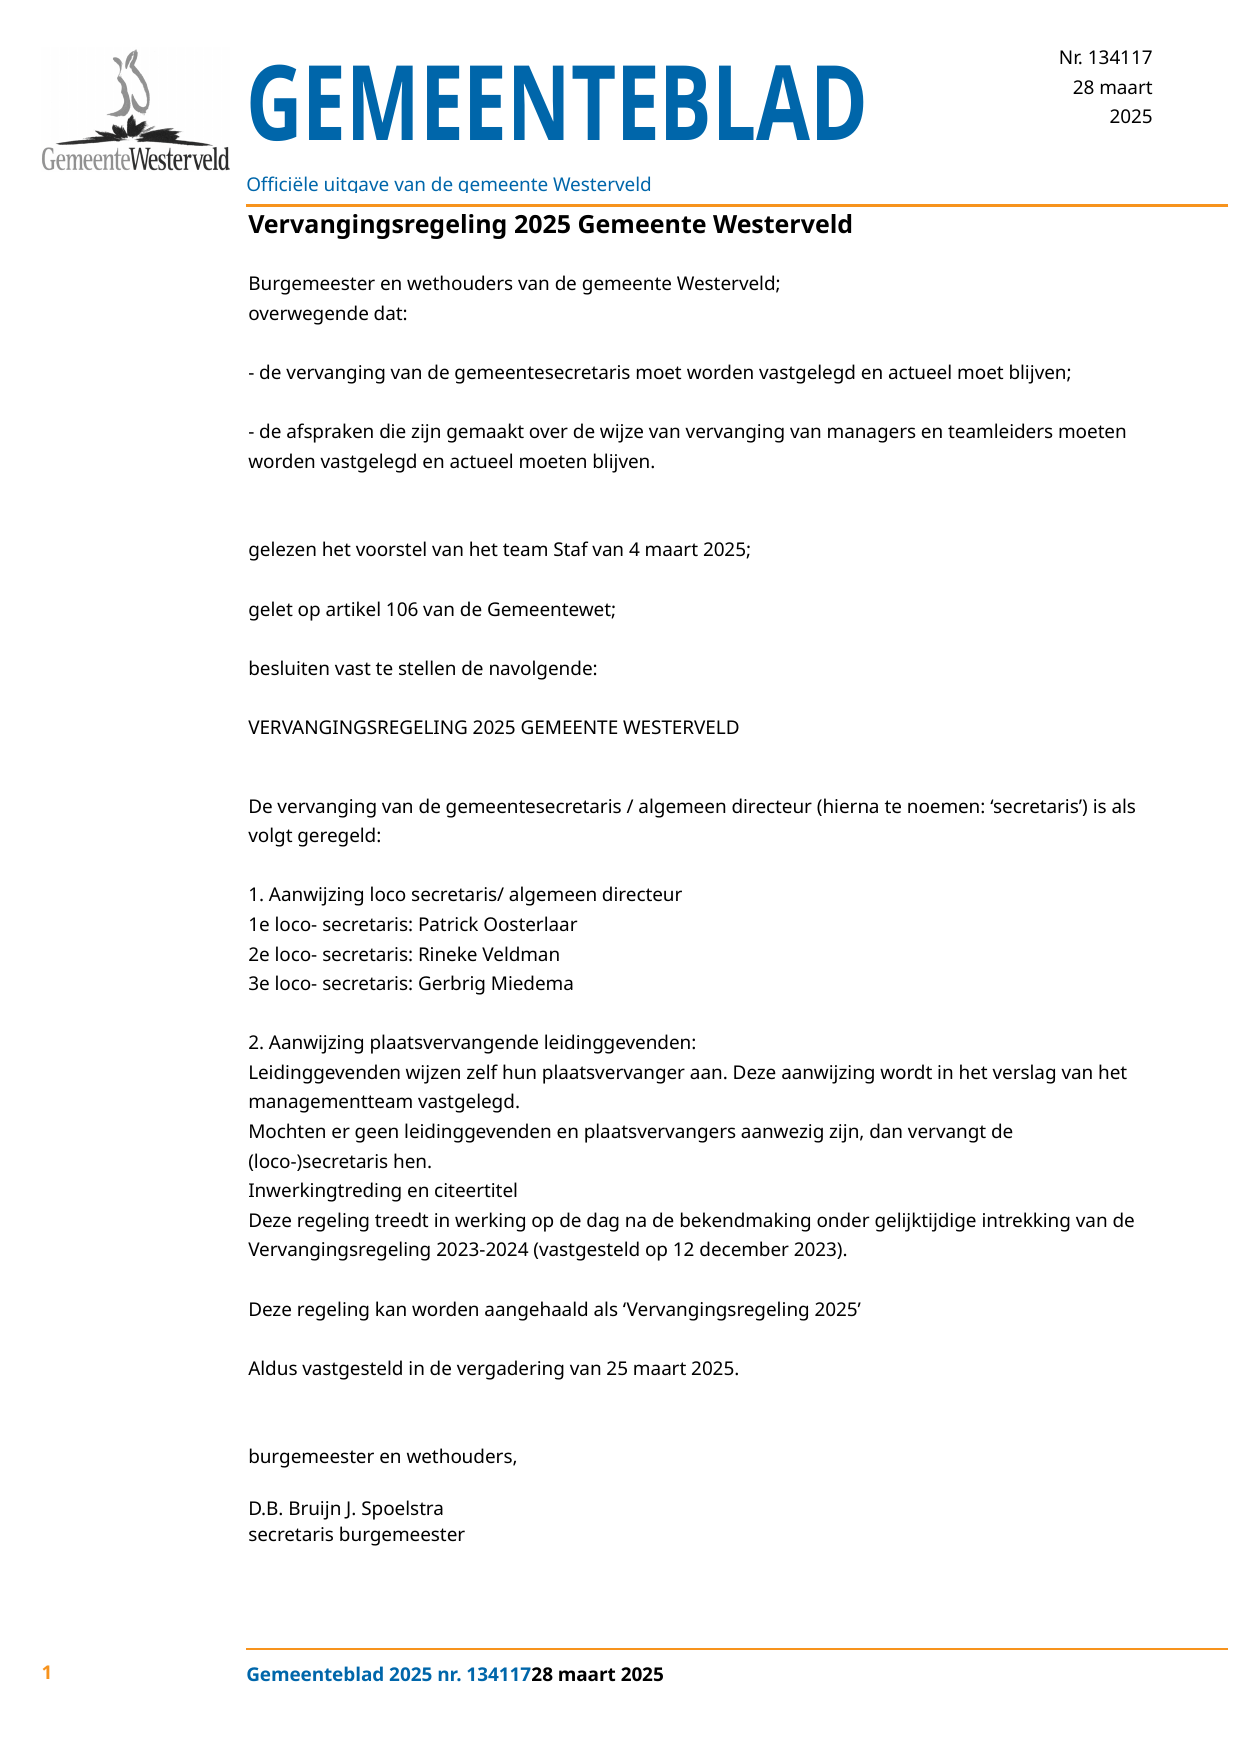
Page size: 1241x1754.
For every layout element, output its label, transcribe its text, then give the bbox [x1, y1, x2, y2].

text gelet op artikel 106 van de Gemeentewet; [248, 596, 1152, 621]
text Inwerkingtreding en citeertitel [248, 1177, 1152, 1203]
text - de vervanging van de gemeentesecretaris moet worden vastgelegd en actueel moet blijven; [248, 359, 1152, 385]
text Deze regeling treedt in werking op de dag na de bekendmaking onder gelijktijdige intrekking van de Vervangingsregeling 2023-2024 (vastgesteld op 12 december 2023). [248, 1207, 1152, 1262]
picture [41, 47, 231, 172]
text overwegende dat: [248, 300, 1152, 326]
text D.B. Bruijn J. Spoelstra [248, 1495, 1152, 1521]
text Leidinggevenden wijzen zelf hun plaatsvervanger aan. Deze aanwijzing wordt in het verslag van het managementteam vastgelegd. [248, 1059, 1152, 1114]
text Burgemeester en wethouders van de gemeente Westerveld; [248, 270, 1152, 296]
text Vervangingsregeling 2025 Gemeente Westerveld [248, 207, 1152, 241]
text Mochten er geen leidinggevenden en plaatsvervangers aanwezig zijn, dan vervangt de (loco-)secretaris hen. [248, 1118, 1152, 1174]
text - de afspraken die zijn gemaakt over de wijze van vervanging van managers en teamleiders moeten worden vastgelegd en actueel moeten blijven. [248, 418, 1152, 473]
text Deze regeling kan worden aangehaald als ‘Vervangingsregeling 2025’ [248, 1296, 1152, 1322]
text gelezen het voorstel van het team Staf van 4 maart 2025; [248, 537, 1152, 562]
text 1e loco- secretaris: Patrick Oosterlaar [248, 911, 1152, 937]
text 3e loco- secretaris: Gerbrig Miedema [248, 970, 1152, 996]
text besluiten vast te stellen de navolgende: [248, 655, 1152, 681]
text VERVANGINGSREGELING 2025 GEMEENTE WESTERVELD [248, 714, 1152, 740]
text burgemeester en wethouders, [248, 1444, 1152, 1469]
text 2. Aanwijzing plaatsvervangende leidinggevenden: [248, 1029, 1152, 1055]
text De vervanging van de gemeentesecretaris / algemeen directeur (hierna te noemen: ‘secretaris’) is als volgt geregeld: [248, 793, 1152, 848]
text Aldus vastgesteld in de vergadering van 25 maart 2025. [248, 1355, 1152, 1381]
text 2e loco- secretaris: Rineke Veldman [248, 941, 1152, 967]
text secretaris burgemeester [248, 1521, 1152, 1547]
text 1. Aanwijzing loco secretaris/ algemeen directeur [248, 882, 1152, 907]
